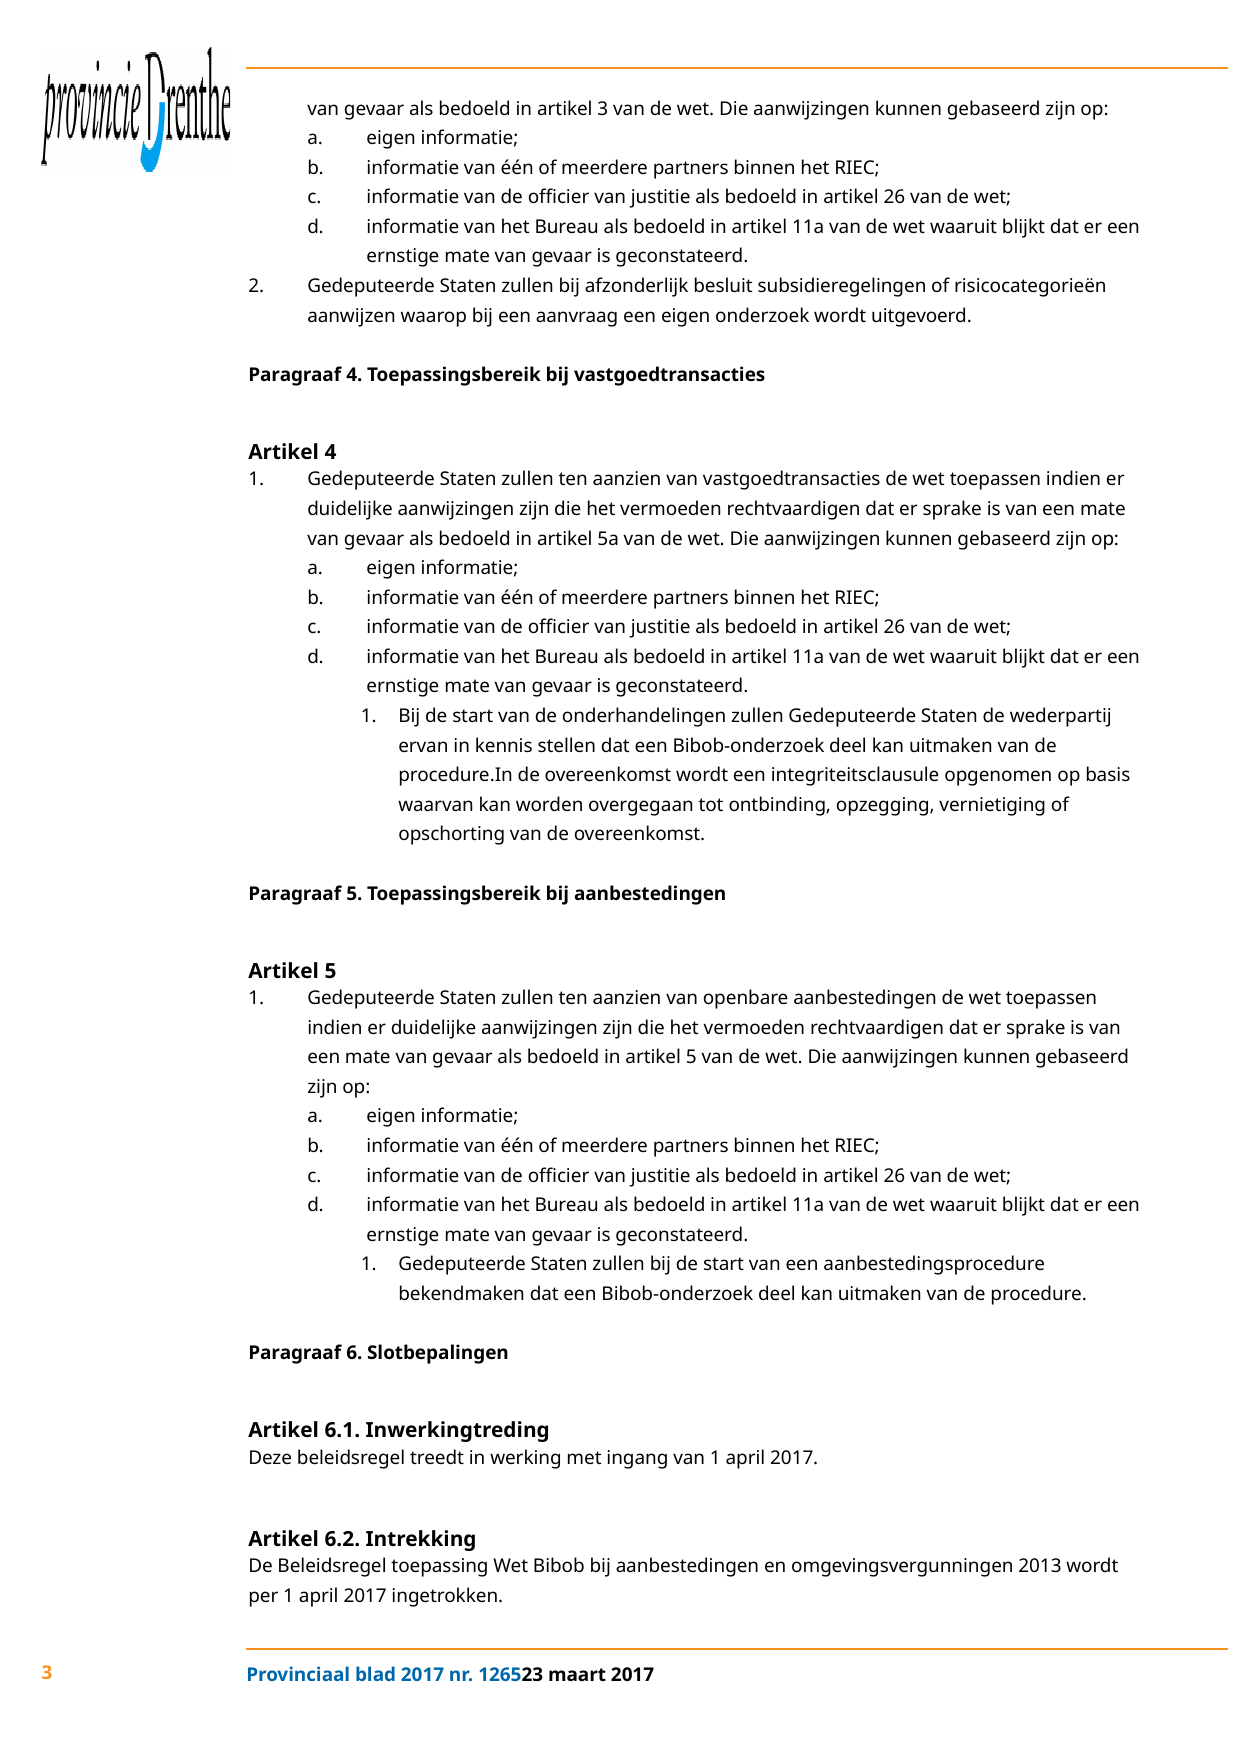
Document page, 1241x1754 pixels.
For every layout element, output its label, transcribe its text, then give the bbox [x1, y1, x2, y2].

list Gedeputeerde Staten zullen ten aanzien van openbare aanbestedingen de wet toepassen indien er duidelijke aanwijzingen zijn die het vermoeden rechtvaardigen dat er sprake is van een mate van gevaar als bedoeld in artikel 5 van de wet. Die aanwijzingen kunnen gebaseerd zijn op: [248, 984, 1152, 1099]
text Paragraaf 4. Toepassingsbereik bij vastgoedtransacties [248, 361, 1152, 387]
list eigen informatie; [307, 124, 1152, 150]
list informatie van de officier van justitie als bedoeld in artikel 26 van de wet; [307, 613, 1152, 639]
list Gedeputeerde Staten zullen bij afzonderlijk besluit subsidieregelingen of risicocategorieën aanwijzen waarop bij een aanvraag een eigen onderzoek wordt uitgevoerd. [248, 272, 1152, 328]
list informatie van het Bureau als bedoeld in artikel 11a van de wet waaruit blijkt dat er een ernstige mate van gevaar is geconstateerd. [307, 213, 1152, 268]
text Deze beleidsregel treedt in werking met ingang van 1 april 2017. [248, 1444, 1152, 1470]
text Artikel 5 [248, 956, 1152, 984]
text De Beleidsregel toepassing Wet Bibob bij aanbestedingen en omgevingsvergunningen 2013 wordt per 1 april 2017 ingetrokken. [248, 1552, 1152, 1608]
list eigen informatie; [307, 554, 1152, 580]
list Gedeputeerde Staten zullen bij de start van een aanbestedingsprocedure bekendmaken dat een Bibob-onderzoek deel kan uitmaken van de procedure. [361, 1251, 1152, 1306]
list informatie van het Bureau als bedoeld in artikel 11a van de wet waaruit blijkt dat er een ernstige mate van gevaar is geconstateerd. [307, 643, 1152, 698]
text Paragraaf 5. Toepassingsbereik bij aanbestedingen [248, 880, 1152, 906]
list informatie van het Bureau als bedoeld in artikel 11a van de wet waaruit blijkt dat er een ernstige mate van gevaar is geconstateerd. [307, 1191, 1152, 1247]
list informatie van de officier van justitie als bedoeld in artikel 26 van de wet; [307, 183, 1152, 209]
text Artikel 4 [248, 437, 1152, 466]
text Paragraaf 6. Slotbepalingen [248, 1339, 1152, 1365]
picture [41, 47, 231, 172]
text Artikel 6.2. Intrekking [248, 1524, 1152, 1552]
list informatie van de officier van justitie als bedoeld in artikel 26 van de wet; [307, 1162, 1152, 1188]
list informatie van één of meerdere partners binnen het RIEC; [307, 154, 1152, 180]
list van gevaar als bedoeld in artikel 3 van de wet. Die aanwijzingen kunnen gebaseerd zijn op: [248, 95, 1152, 121]
text Artikel 6.1. Inwerkingtreding [248, 1416, 1152, 1444]
list informatie van één of meerdere partners binnen het RIEC; [307, 1132, 1152, 1158]
list Gedeputeerde Staten zullen ten aanzien van vastgoedtransacties de wet toepassen indien er duidelijke aanwijzingen zijn die het vermoeden rechtvaardigen dat er sprake is van een mate van gevaar als bedoeld in artikel 5a van de wet. Die aanwijzingen kunnen gebaseerd zijn op: [248, 466, 1152, 551]
list eigen informatie; [307, 1103, 1152, 1128]
list informatie van één of meerdere partners binnen het RIEC; [307, 584, 1152, 610]
list Bij de start van de onderhandelingen zullen Gedeputeerde Staten de wederpartij ervan in kennis stellen dat een Bibob-onderzoek deel kan uitmaken van de procedure.In de overeenkomst wordt een integriteitsclausule opgenomen op basis waarvan kan worden overgegaan tot ontbinding, opzegging, vernietiging of opschorting van de overeenkomst. [361, 702, 1152, 846]
